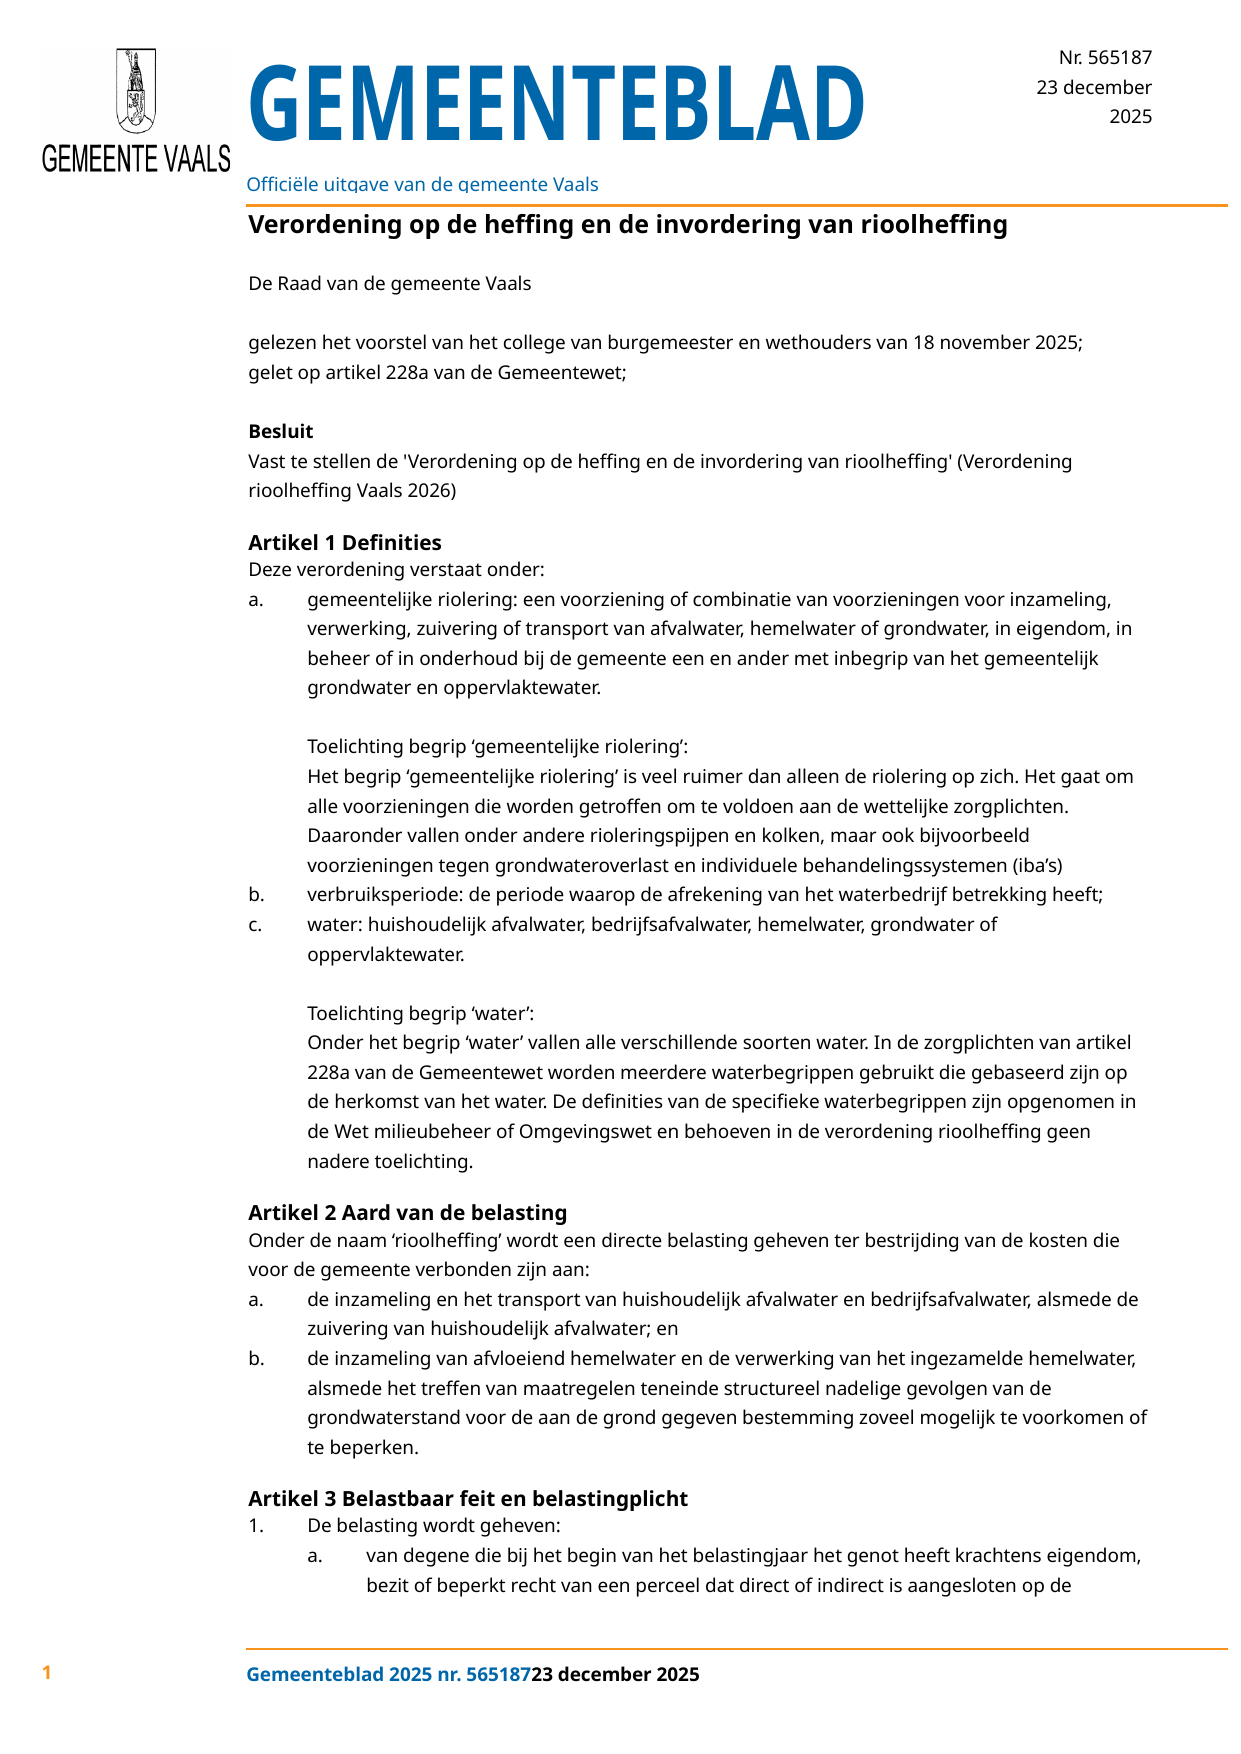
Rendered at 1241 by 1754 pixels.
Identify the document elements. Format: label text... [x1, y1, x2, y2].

list Toelichting begrip ‘water’: [248, 1000, 1152, 1026]
text Deze verordening verstaat onder: [248, 556, 1152, 582]
text gelezen het voorstel van het college van burgemeester en wethouders van 18 november 2025; [248, 329, 1152, 355]
picture [41, 47, 231, 172]
text Verordening op de heffing en de invordering van rioolheffing [248, 207, 1152, 241]
list Onder het begrip ‘water’ vallen alle verschillende soorten water. In de zorgplichten van artikel 228a van de Gemeentewet worden meerdere waterbegrippen gebruikt die gebaseerd zijn op de herkomst van het water. De definities van de specifieke waterbegrippen zijn opgenomen in de Wet milieubeheer of Omgevingswet en behoeven in de verordening rioolheffing geen nadere toelichting. [248, 1029, 1152, 1174]
text Vast te stellen de 'Verordening op de heffing en de invordering van rioolheffing' (Verordening rioolheffing Vaals 2026) [248, 448, 1152, 503]
list de inzameling en het transport van huishoudelijk afvalwater en bedrijfsafvalwater, alsmede de zuivering van huishoudelijk afvalwater; en [248, 1286, 1152, 1341]
list Het begrip ‘gemeentelijke riolering’ is veel ruimer dan alleen de riolering op zich. Het gaat om alle voorzieningen die worden getroffen om te voldoen aan de wettelijke zorgplichten. Daaronder vallen onder andere rioleringspijpen en kolken, maar ook bijvoorbeeld voorzieningen tegen grondwateroverlast en individuele behandelingssystemen (iba’s) [248, 763, 1152, 878]
list verbruiksperiode: de periode waarop de afrekening van het waterbedrijf betrekking heeft; [248, 882, 1152, 907]
list de inzameling van afvloeiend hemelwater en de verwerking van het ingezamelde hemelwater, alsmede het treffen van maatregelen teneinde structureel nadelige gevolgen van de grondwaterstand voor de aan de grond gegeven bestemming zoveel mogelijk te voorkomen of te beperken. [248, 1345, 1152, 1459]
text Artikel 1 Definities [248, 528, 1152, 556]
list gemeentelijke riolering: een voorziening of combinatie van voorzieningen voor inzameling, verwerking, zuivering of transport van afvalwater, hemelwater of grondwater, in eigendom, in beheer of in onderhoud bij de gemeente een en ander met inbegrip van het gemeentelijk grondwater en oppervlaktewater. [248, 586, 1152, 700]
list water: huishoudelijk afvalwater, bedrijfsafvalwater, hemelwater, grondwater of oppervlaktewater. [248, 911, 1152, 967]
text Besluit [248, 418, 1152, 444]
text gelet op artikel 228a van de Gemeentewet; [248, 359, 1152, 385]
text Artikel 3 Belastbaar feit en belastingplicht [248, 1484, 1152, 1513]
text Artikel 2 Aard van de belasting [248, 1198, 1152, 1227]
list Toelichting begrip ‘gemeentelijke riolering’: [248, 734, 1152, 759]
list van degene die bij het begin van het belastingjaar het genot heeft krachtens eigendom, bezit of beperkt recht van een perceel dat direct of indirect is aangesloten op de [307, 1542, 1152, 1598]
list De belasting wordt geheven: [248, 1513, 1152, 1538]
text De Raad van de gemeente Vaals [248, 270, 1152, 296]
text Onder de naam ‘rioolheffing’ wordt een directe belasting geheven ter bestrijding van de kosten die voor de gemeente verbonden zijn aan: [248, 1227, 1152, 1282]
